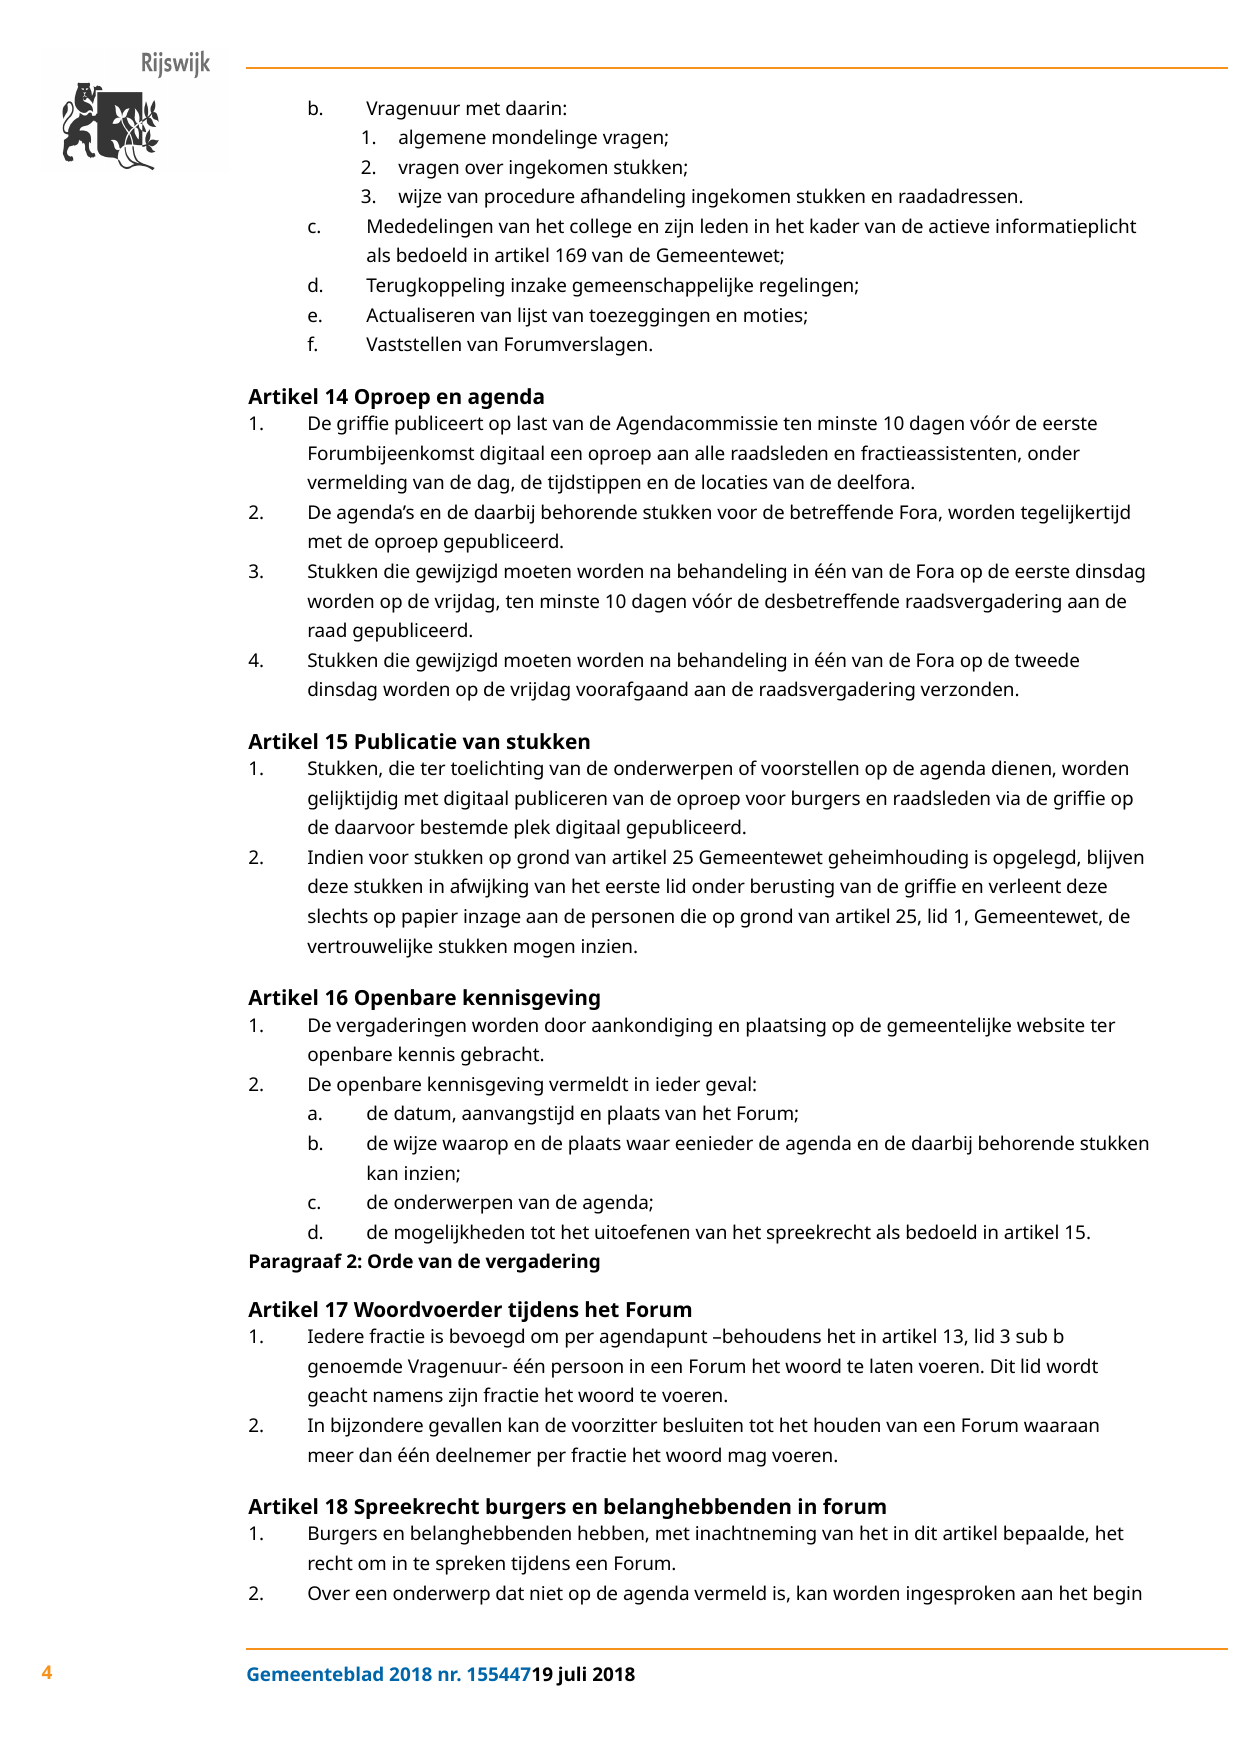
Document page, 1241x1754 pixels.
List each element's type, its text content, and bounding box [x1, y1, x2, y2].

list De agenda’s en de daarbij behorende stukken voor de betreffende Fora, worden tegelijkertijd met de oproep gepubliceerd. [248, 499, 1152, 554]
text Artikel 14 Oproep en agenda [248, 382, 1152, 410]
list De vergaderingen worden door aankondiging en plaatsing op de gemeentelijke website ter openbare kennis gebracht. [248, 1012, 1152, 1067]
list Stukken die gewijzigd moeten worden na behandeling in één van de Fora op de eerste dinsdag worden op de vrijdag, ten minste 10 dagen vóór de desbetreffende raadsvergadering aan de raad gepubliceerd. [248, 558, 1152, 643]
list Iedere fractie is bevoegd om per agendapunt –behoudens het in artikel 13, lid 3 sub b genoemde Vragenuur- één persoon in een Forum het woord te laten voeren. Dit lid wordt geacht namens zijn fractie het woord te voeren. [248, 1323, 1152, 1408]
list Vragenuur met daarin: [307, 95, 1152, 121]
list In bijzondere gevallen kan de voorzitter besluiten tot het houden van een Forum waaraan meer dan één deelnemer per fractie het woord mag voeren. [248, 1412, 1152, 1467]
list de datum, aanvangstijd en plaats van het Forum; [307, 1101, 1152, 1126]
list wijze van procedure afhandeling ingekomen stukken en raadadressen. [361, 183, 1152, 209]
text Artikel 17 Woordvoerder tijdens het Forum [248, 1295, 1152, 1323]
list Vaststellen van Forumverslagen. [307, 331, 1152, 357]
list Mededelingen van het college en zijn leden in het kader van de actieve informatieplicht als bedoeld in artikel 169 van de Gemeentewet; [307, 213, 1152, 268]
list vragen over ingekomen stukken; [361, 154, 1152, 180]
list Stukken die gewijzigd moeten worden na behandeling in één van de Fora op de tweede dinsdag worden op de vrijdag voorafgaand aan de raadsvergadering verzonden. [248, 647, 1152, 702]
list Indien voor stukken op grond van artikel 25 Gemeentewet geheimhouding is opgelegd, blijven deze stukken in afwijking van het eerste lid onder berusting van de griffie en verleent deze slechts op papier inzage aan de personen die op grond van artikel 25, lid 1, Gemeentewet, de vertrouwelijke stukken mogen inzien. [248, 844, 1152, 959]
picture [41, 47, 231, 172]
text Paragraaf 2: Orde van de vergadering [248, 1248, 1152, 1274]
list de wijze waarop en de plaats waar eenieder de agenda en de daarbij behorende stukken kan inzien; [307, 1130, 1152, 1185]
list de mogelijkheden tot het uitoefenen van het spreekrecht als bedoeld in artikel 15. [307, 1219, 1152, 1244]
list algemene mondelinge vragen; [361, 124, 1152, 150]
list De openbare kennisgeving vermeldt in ieder geval: [248, 1071, 1152, 1097]
list Stukken, die ter toelichting van de onderwerpen of voorstellen op de agenda dienen, worden gelijktijdig met digitaal publiceren van de oproep voor burgers en raadsleden via de griffie op de daarvoor bestemde plek digitaal gepubliceerd. [248, 755, 1152, 840]
list Actualiseren van lijst van toezeggingen en moties; [307, 302, 1152, 328]
list Burgers en belanghebbenden hebben, met inachtneming van het in dit artikel bepaalde, het recht om in te spreken tijdens een Forum. [248, 1521, 1152, 1576]
list Over een onderwerp dat niet op de agenda vermeld is, kan worden ingesproken aan het begin [248, 1580, 1152, 1606]
text Artikel 16 Openbare kennisgeving [248, 983, 1152, 1012]
list Terugkoppeling inzake gemeenschappelijke regelingen; [307, 272, 1152, 298]
text Artikel 18 Spreekrecht burgers en belanghebbenden in forum [248, 1492, 1152, 1521]
list de onderwerpen van de agenda; [307, 1189, 1152, 1215]
text Artikel 15 Publicatie van stukken [248, 727, 1152, 755]
list De griffie publiceert op last van de Agendacommissie ten minste 10 dagen vóór de eerste Forumbijeenkomst digitaal een oproep aan alle raadsleden en fractieassistenten, onder vermelding van de dag, de tijdstippen en de locaties van de deelfora. [248, 410, 1152, 495]
